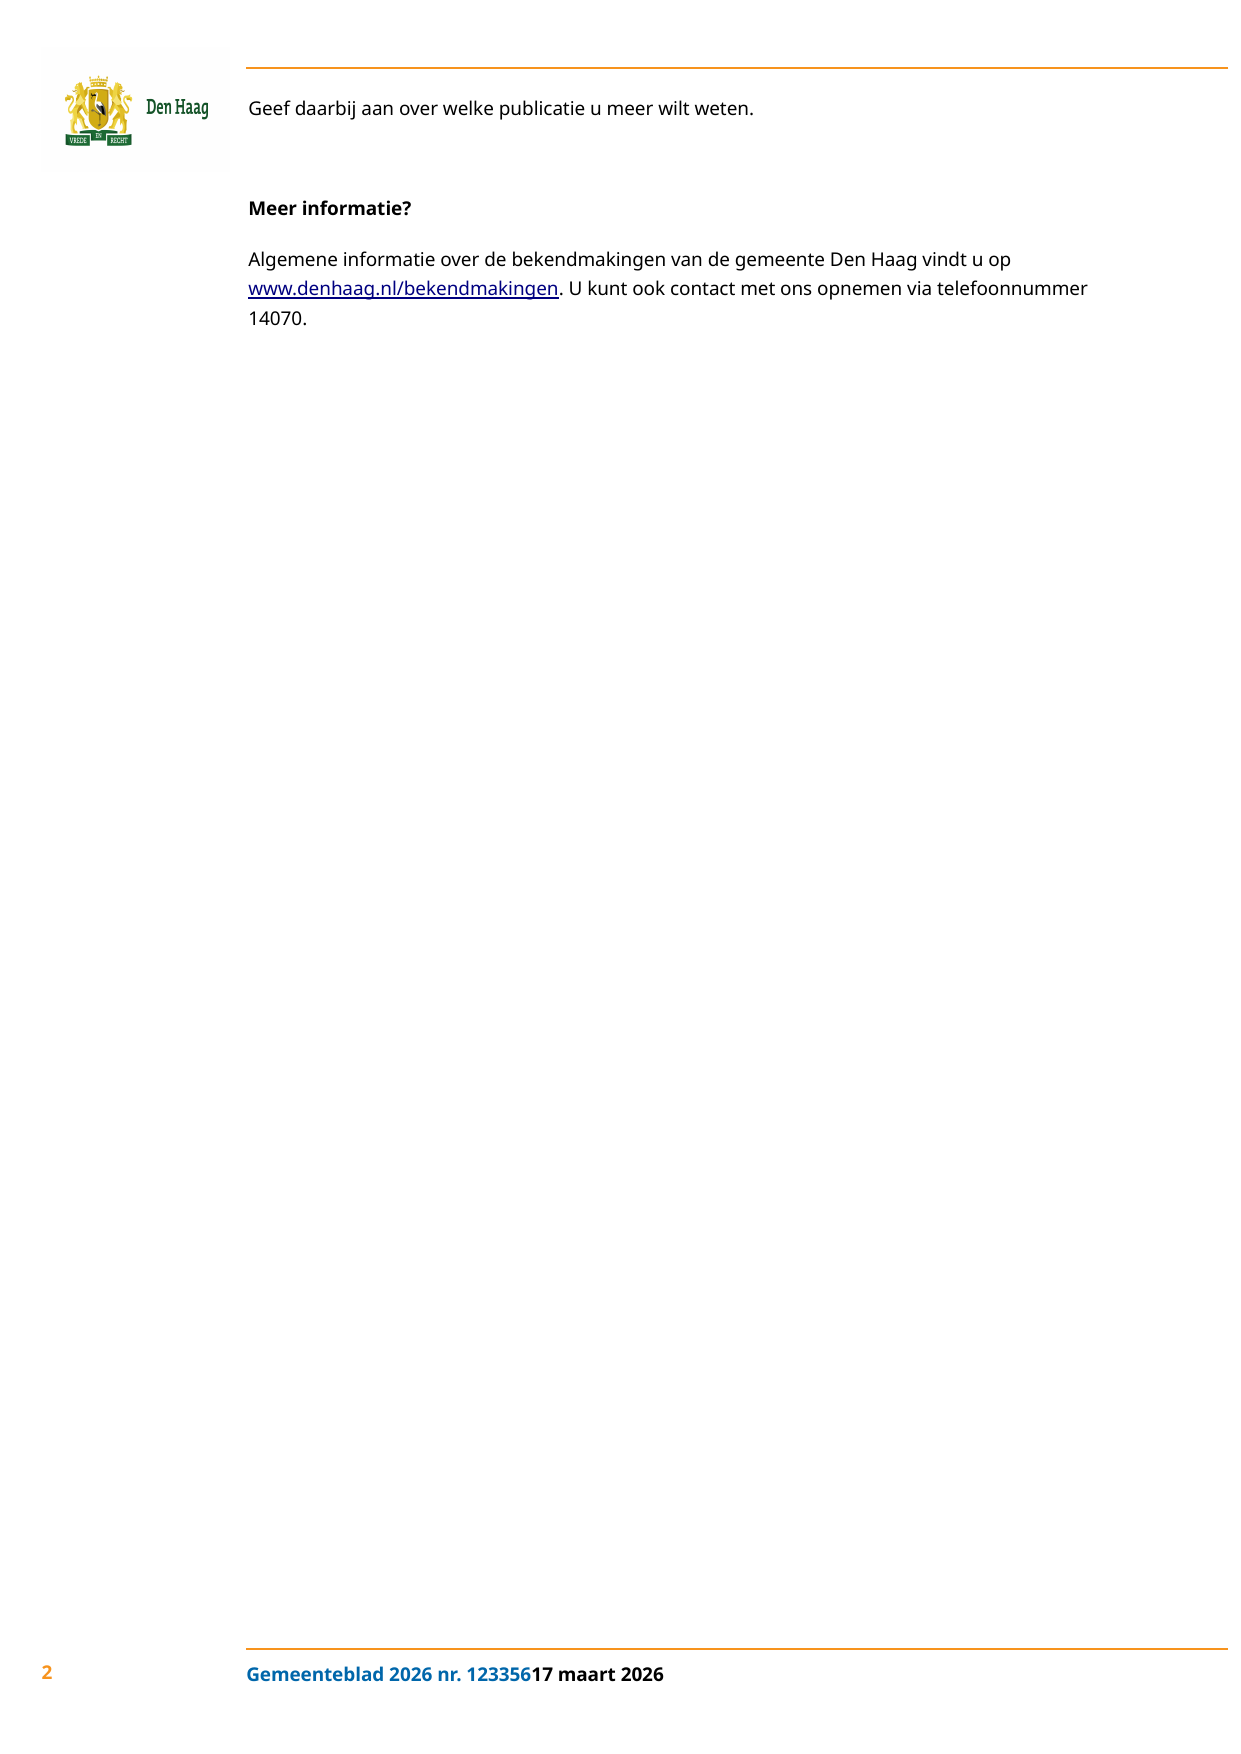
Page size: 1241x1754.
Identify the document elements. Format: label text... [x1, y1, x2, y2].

text Meer informatie? [248, 196, 1152, 221]
text Algemene informatie over de bekendmakingen van de gemeente Den Haag vindt u op www.denhaag.nl/bekendmakingen. U kunt ook contact met ons opnemen via telefoonnummer 14070. [248, 246, 1152, 331]
text Geef daarbij aan over welke publicatie u meer wilt weten. [248, 95, 1152, 121]
picture [41, 47, 231, 172]
